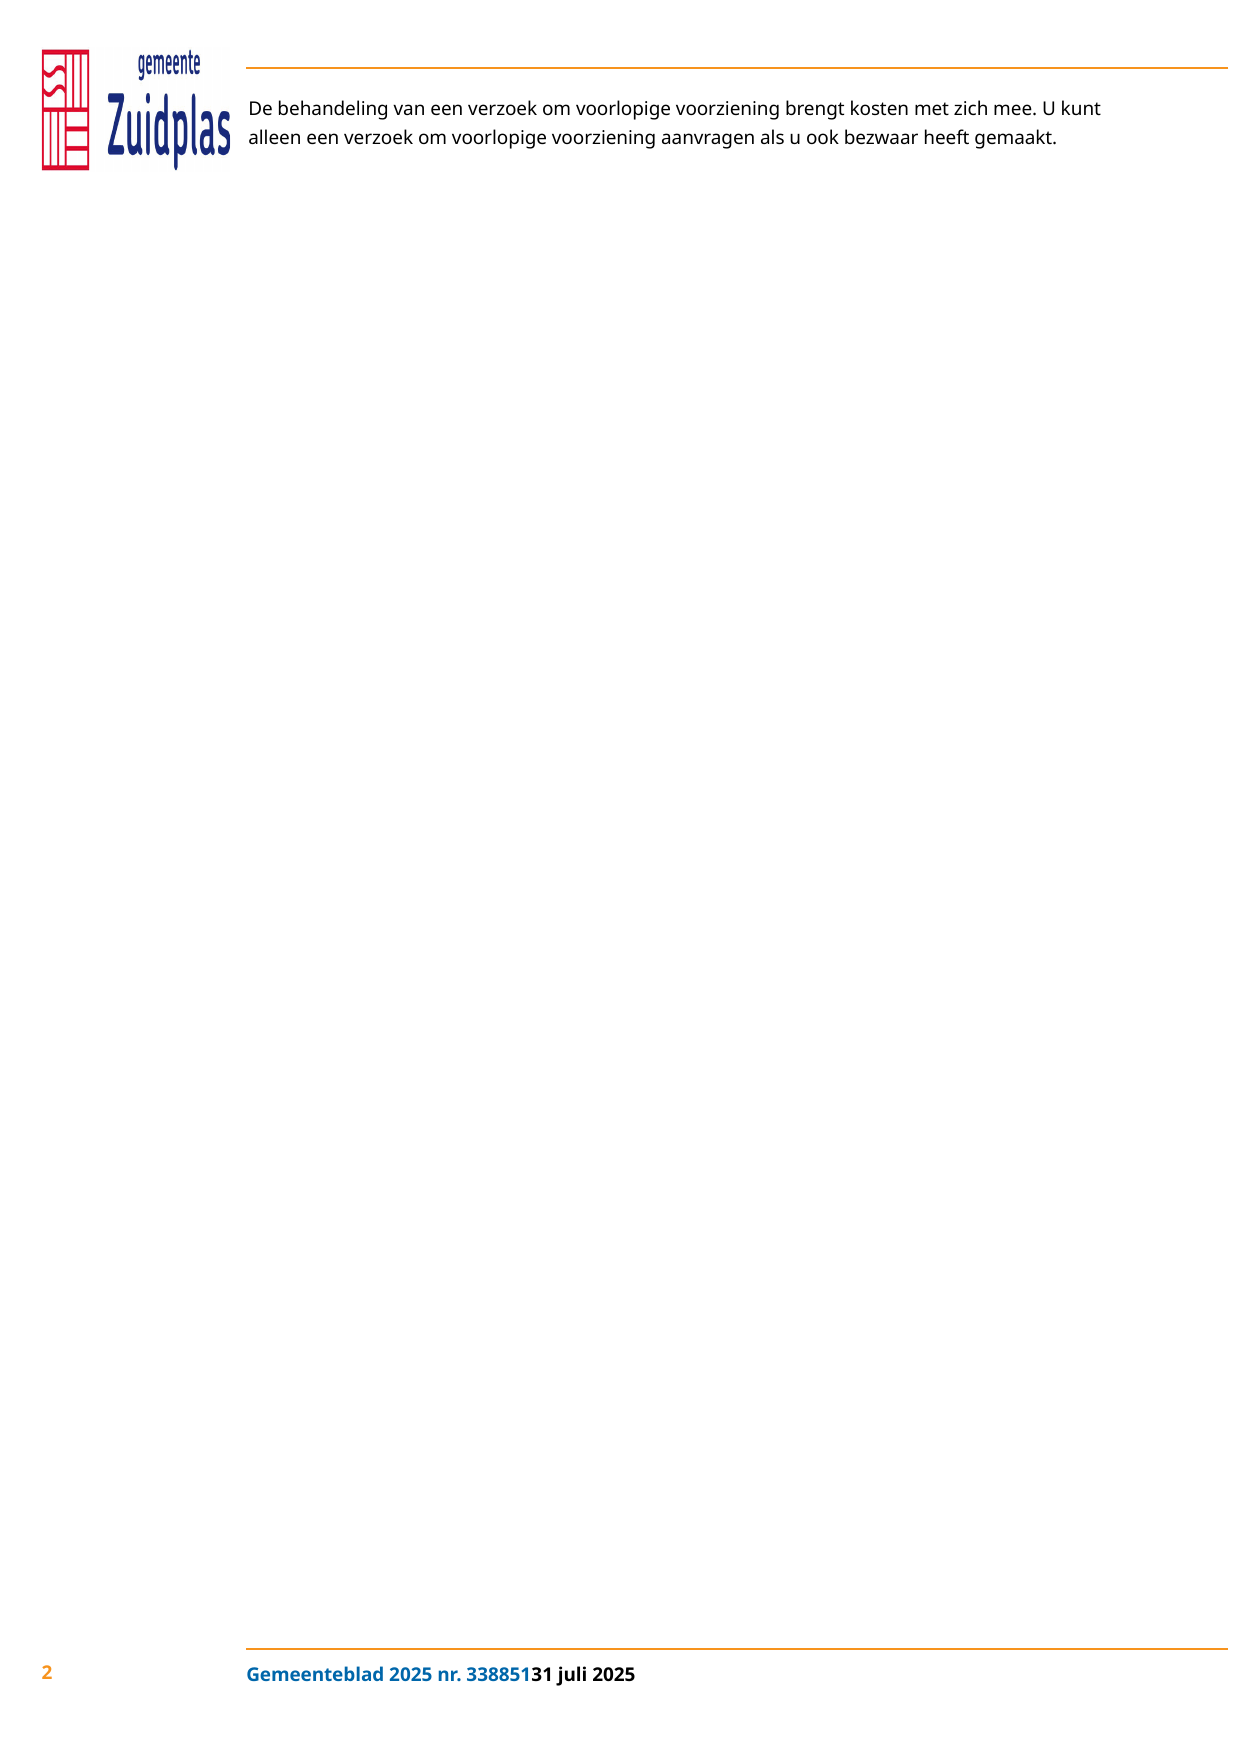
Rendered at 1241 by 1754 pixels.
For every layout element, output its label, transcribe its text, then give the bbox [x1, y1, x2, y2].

picture [41, 47, 231, 172]
text De behandeling van een verzoek om voorlopige voorziening brengt kosten met zich mee. U kunt alleen een verzoek om voorlopige voorziening aanvragen als u ook bezwaar heeft gemaakt. [248, 95, 1152, 150]
